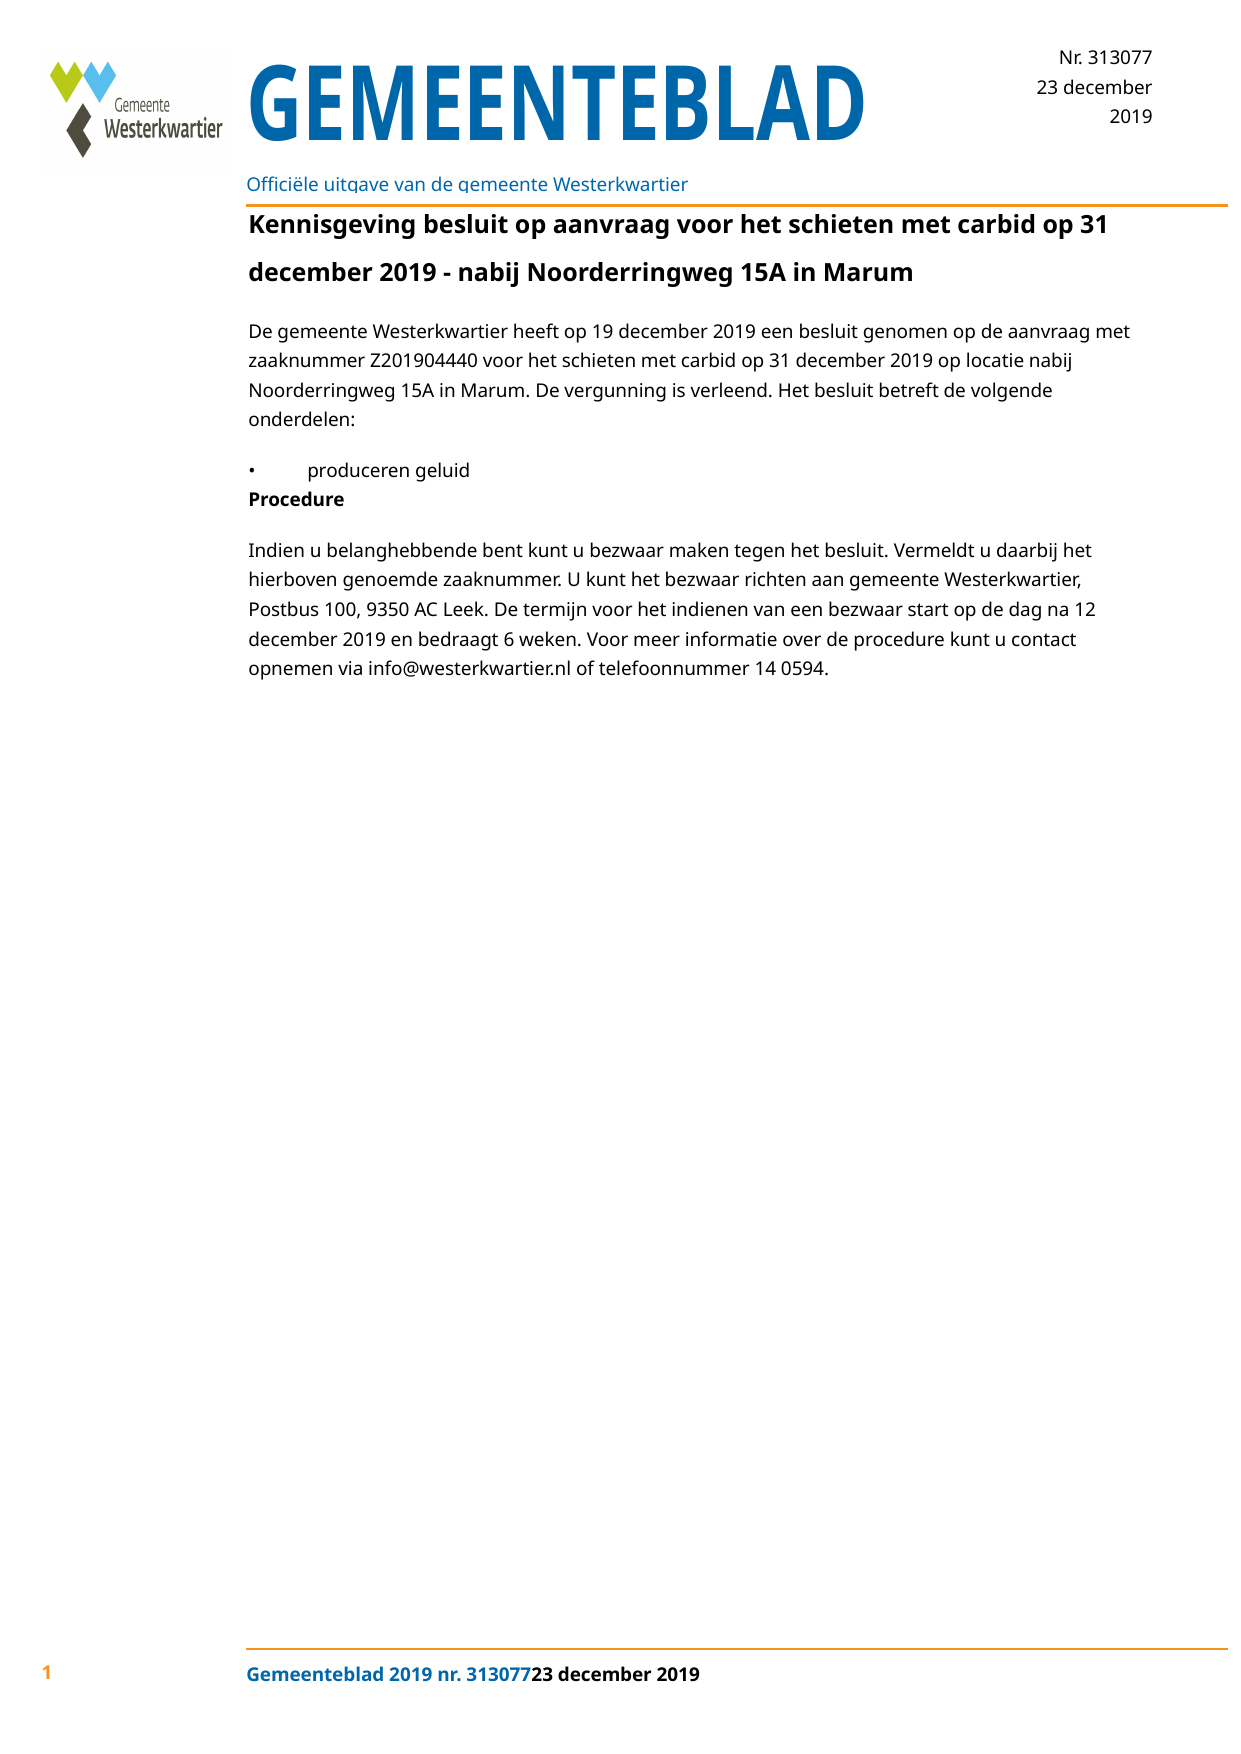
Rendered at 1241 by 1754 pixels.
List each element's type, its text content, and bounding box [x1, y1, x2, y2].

text De gemeente Westerkwartier heeft op 19 december 2019 een besluit genomen op de aanvraag met zaaknummer Z201904440 voor het schieten met carbid op 31 december 2019 op locatie nabij Noorderringweg 15A in Marum. De vergunning is verleend. Het besluit betreft de volgende onderdelen: [248, 318, 1152, 432]
text Indien u belanghebbende bent kunt u bezwaar maken tegen het besluit. Vermeldt u daarbij het hierboven genoemde zaaknummer. U kunt het bezwaar richten aan gemeente Westerkwartier, Postbus 100, 9350 AC Leek. De termijn voor het indienen van een bezwaar start op de dag na 12 december 2019 en bedraagt 6 weken. Voor meer informatie over de procedure kunt u contact opnemen via info@westerkwartier.nl of telefoonnummer 14 0594. [248, 537, 1152, 681]
text Kennisgeving besluit op aanvraag voor het schieten met carbid op 31 december 2019 - nabij Noorderringweg 15A in Marum [248, 207, 1152, 288]
text Procedure [248, 487, 1152, 512]
picture [41, 47, 231, 172]
list produceren geluid [248, 457, 1152, 483]
